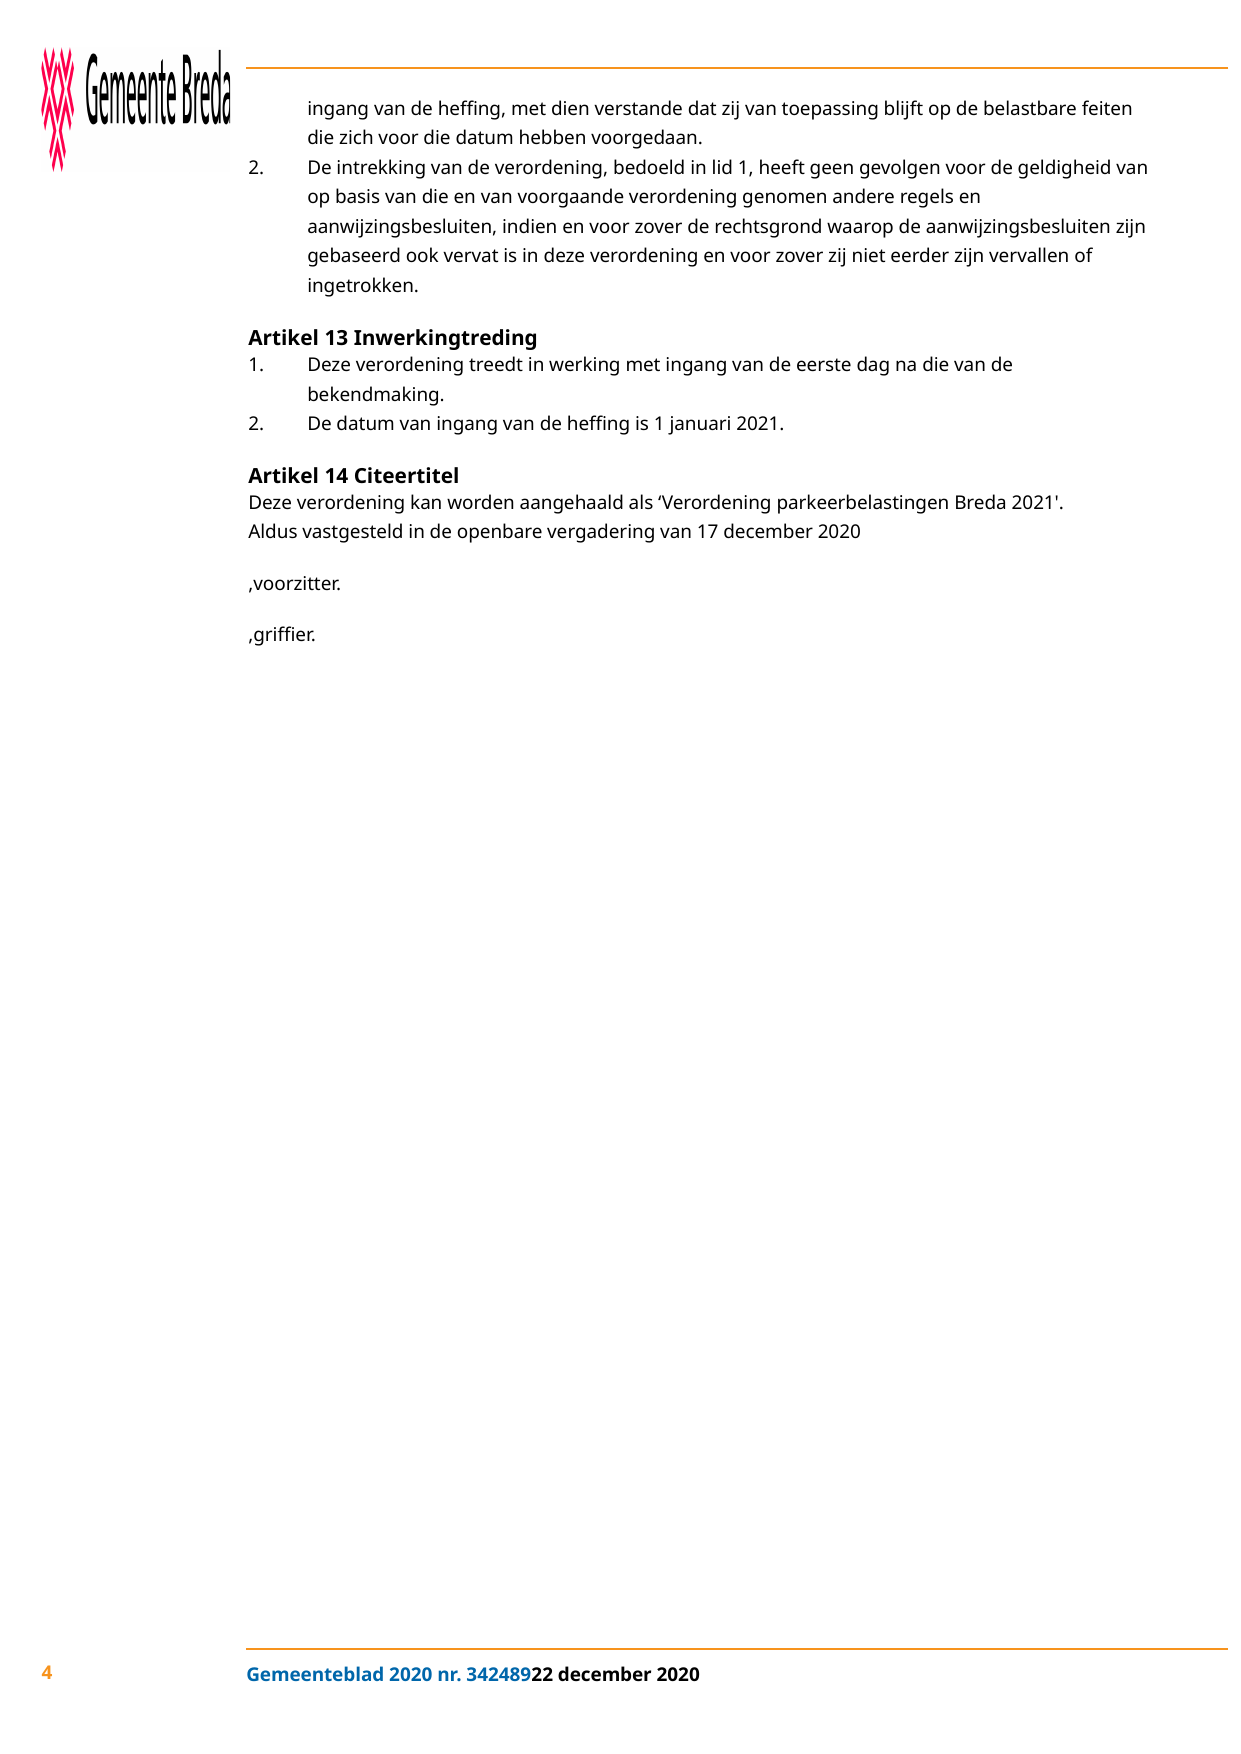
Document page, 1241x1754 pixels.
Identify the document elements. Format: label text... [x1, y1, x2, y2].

list ingang van de heffing, met dien verstande dat zij van toepassing blijft op de belastbare feiten die zich voor die datum hebben voorgedaan. [248, 95, 1152, 150]
text Artikel 13 Inwerkingtreding [248, 323, 1152, 351]
list De intrekking van de verordening, bedoeld in lid 1, heeft geen gevolgen voor de geldigheid van op basis van die en van voorgaande verordening genomen andere regels en aanwijzingsbesluiten, indien en voor zover de rechtsgrond waarop de aanwijzingsbesluiten zijn gebaseerd ook vervat is in deze verordening en voor zover zij niet eerder zijn vervallen of ingetrokken. [248, 154, 1152, 298]
text ,griffier. [248, 622, 1152, 647]
text Artikel 14 Citeertitel [248, 461, 1152, 489]
picture [41, 47, 231, 172]
text Deze verordening kan worden aangehaald als ‘Verordening parkeerbelastingen Breda 2021'. [248, 489, 1152, 515]
list Deze verordening treedt in werking met ingang van de eerste dag na die van de bekendmaking. [248, 351, 1152, 406]
text Aldus vastgesteld in de openbare vergadering van 17 december 2020 [248, 519, 1152, 544]
list De datum van ingang van de heffing is 1 januari 2021. [248, 410, 1152, 436]
text ,voorzitter. [248, 570, 1152, 596]
